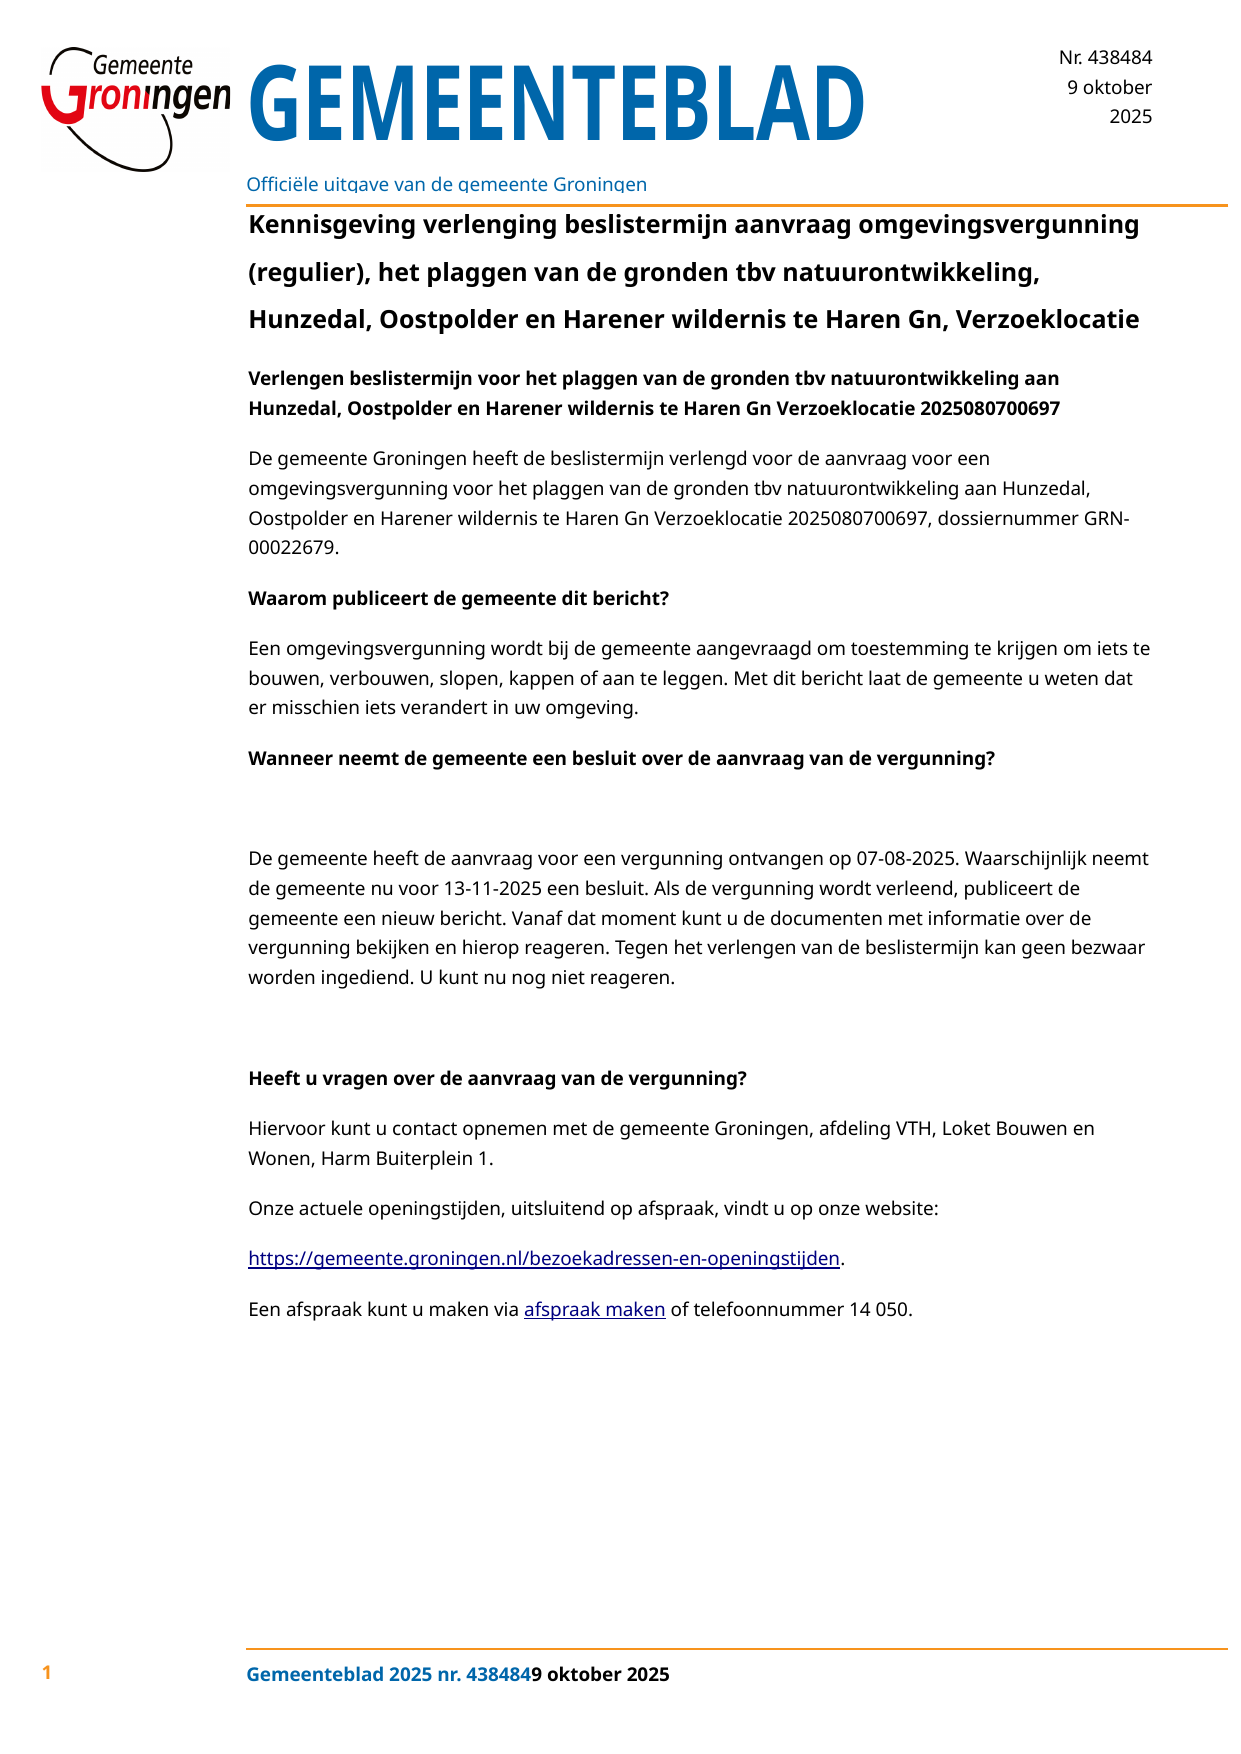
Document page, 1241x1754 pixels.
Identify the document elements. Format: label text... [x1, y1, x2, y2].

text https://gemeente.groningen.nl/bezoekadressen-en-openingstijden. [248, 1246, 1152, 1271]
text Wanneer neemt de gemeente een besluit over de aanvraag van de vergunning? [248, 745, 1152, 770]
text Verlengen beslistermijn voor het plaggen van de gronden tbv natuurontwikkeling aan Hunzedal, Oostpolder en Harener wildernis te Haren Gn Verzoeklocatie 2025080700697 [248, 366, 1152, 421]
text De gemeente heeft de aanvraag voor een vergunning ontvangen op 07-08-2025. Waarschijnlijk neemt de gemeente nu voor 13-11-2025 een besluit. Als de vergunning wordt verleend, publiceert de gemeente een nieuw bericht. Vanaf dat moment kunt u de documenten met informatie over de vergunning bekijken en hierop reageren. Tegen het verlengen van de beslistermijn kan geen bezwaar worden ingediend. U kunt nu nog niet reageren. [248, 846, 1152, 989]
text De gemeente Groningen heeft de beslistermijn verlengd voor de aanvraag voor een omgevingsvergunning voor het plaggen van de gronden tbv natuurontwikkeling aan Hunzedal, Oostpolder en Harener wildernis te Haren Gn Verzoeklocatie 2025080700697, dossiernummer GRN-00022679. [248, 446, 1152, 560]
text Hiervoor kunt u contact opnemen met de gemeente Groningen, afdeling VTH, Loket Bouwen en Wonen, Harm Buiterplein 1. [248, 1115, 1152, 1170]
text Onze actuele openingstijden, uitsluitend op afspraak, vindt u op onze website: [248, 1195, 1152, 1221]
picture [41, 47, 231, 172]
text Waarom publiceert de gemeente dit bericht? [248, 585, 1152, 610]
text Heeft u vragen over de aanvraag van de vergunning? [248, 1065, 1152, 1090]
text Een afspraak kunt u maken via afspraak maken of telefoonnummer 14 050. [248, 1296, 1152, 1322]
text Kennisgeving verlenging beslistermijn aanvraag omgevingsvergunning (regulier), het plaggen van de gronden tbv natuurontwikkeling, Hunzedal, Oostpolder en Harener wildernis te Haren Gn, Verzoeklocatie [248, 207, 1152, 336]
text Een omgevingsvergunning wordt bij de gemeente aangevraagd om toestemming te krijgen om iets te bouwen, verbouwen, slopen, kappen of aan te leggen. Met dit bericht laat de gemeente u weten dat er misschien iets verandert in uw omgeving. [248, 635, 1152, 720]
